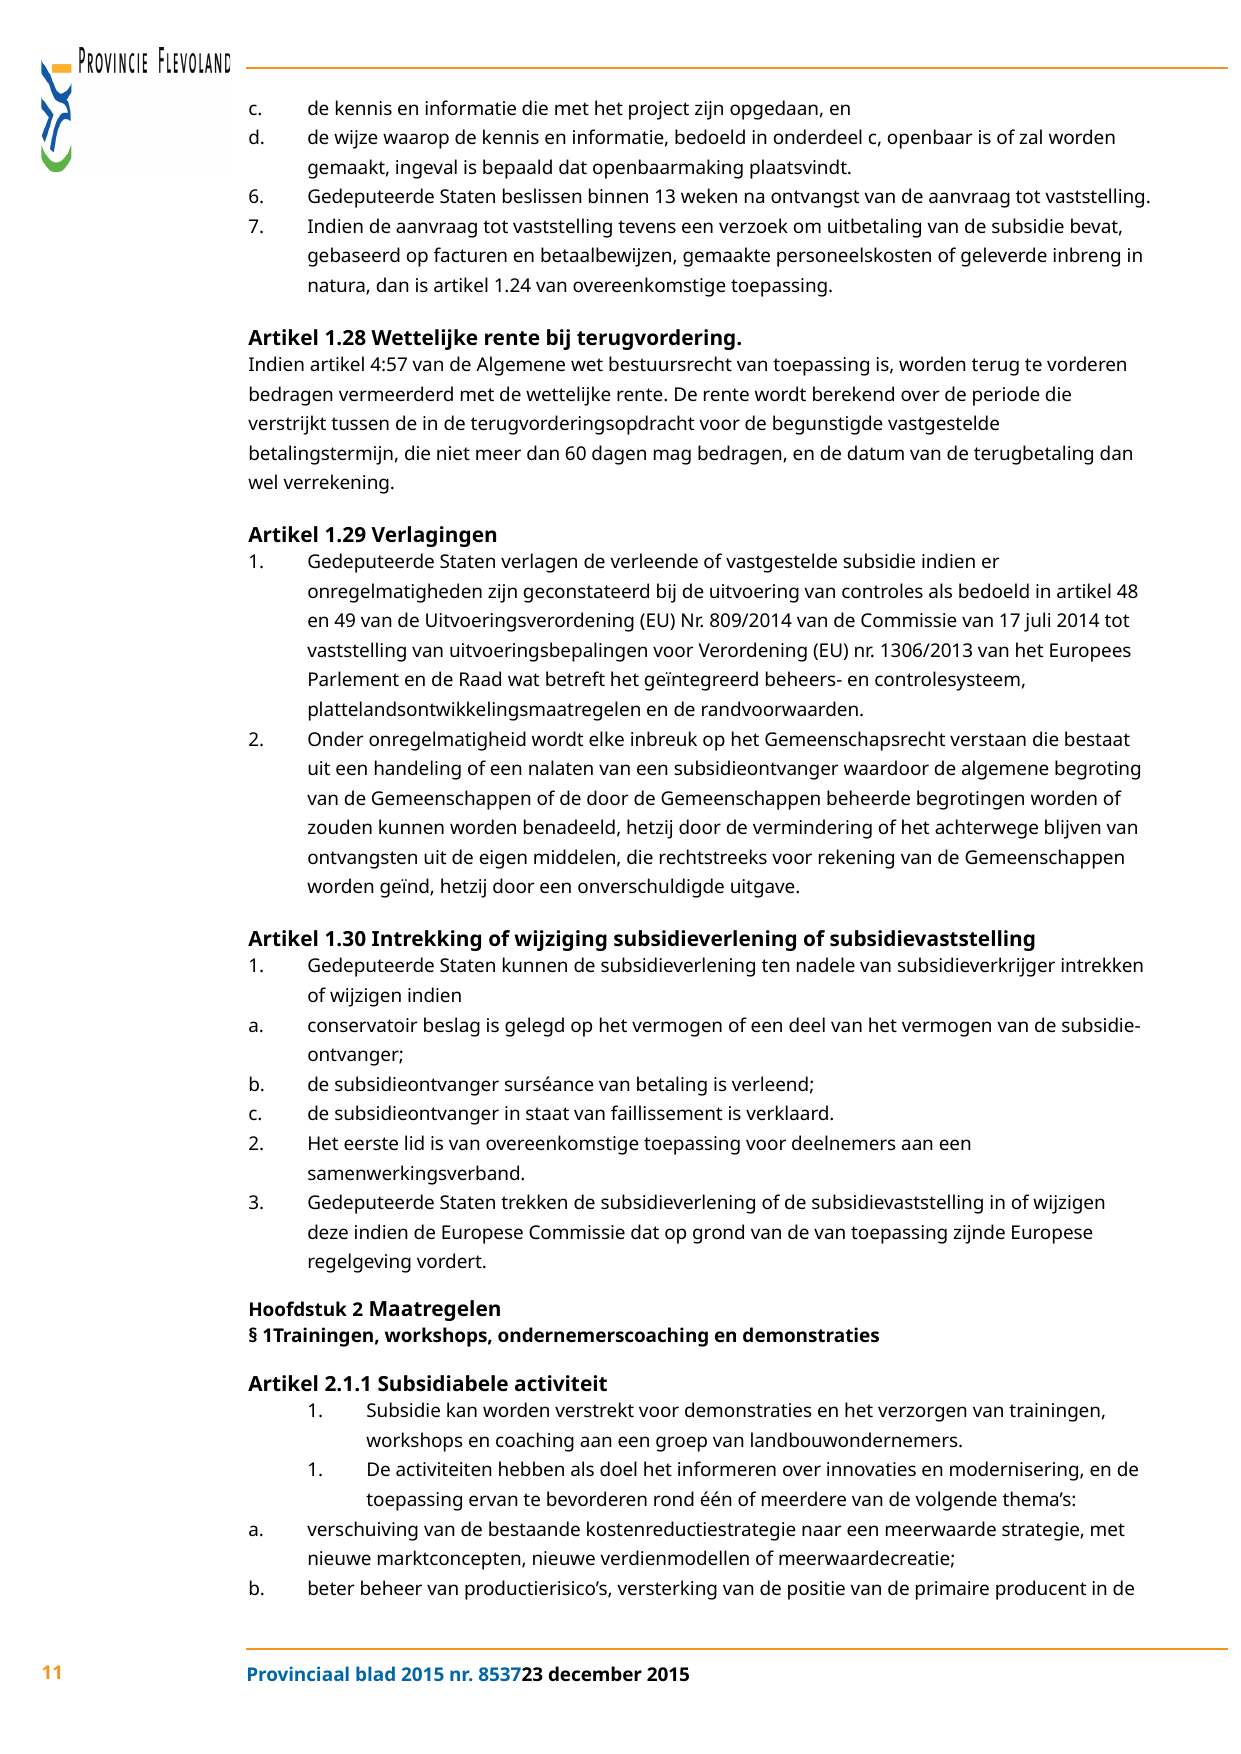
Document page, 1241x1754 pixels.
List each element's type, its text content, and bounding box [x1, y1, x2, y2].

text Artikel 2.1.1 Subsidiabele activiteit [248, 1369, 1152, 1397]
list de subsidieontvanger in staat van faillissement is verklaard. [248, 1101, 1152, 1126]
picture [41, 47, 231, 172]
list Onder onregelmatigheid wordt elke inbreuk op het Gemeenschapsrecht verstaan die bestaat uit een handeling of een nalaten van een subsidieontvanger waardoor de algemene begroting van de Gemeenschappen of de door de Gemeenschappen beheerde begrotingen worden of zouden kunnen worden benadeeld, hetzij door de vermindering of het achterwege blijven van ontvangsten uit de eigen middelen, die rechtstreeks voor rekening van de Gemeenschappen worden geïnd, hetzij door een onverschuldigde uitgave. [248, 726, 1152, 899]
list conservatoir beslag is gelegd op het vermogen of een deel van het vermogen van de subsidie-ontvanger; [248, 1012, 1152, 1067]
list Gedeputeerde Staten trekken de subsidieverlening of de subsidievaststelling in of wijzigen deze indien de Europese Commissie dat op grond van de van toepassing zijnde Europese regelgeving vordert. [248, 1189, 1152, 1274]
list Gedeputeerde Staten verlagen de verleende of vastgestelde subsidie indien er onregelmatigheden zijn geconstateerd bij de uitvoering van controles als bedoeld in artikel 48 en 49 van de Uitvoeringsverordening (EU) Nr. 809/2014 van de Commissie van 17 juli 2014 tot vaststelling van uitvoeringsbepalingen voor Verordening (EU) nr. 1306/2013 van het Europees Parlement en de Raad wat betreft het geïntegreerd beheers- en controlesysteem, plattelandsontwikkelingsmaatregelen en de randvoorwaarden. [248, 548, 1152, 722]
list beter beheer van productierisico’s, versterking van de positie van de primaire producent in de [248, 1575, 1152, 1601]
list de kennis en informatie die met het project zijn opgedaan, en [248, 95, 1152, 121]
list Indien de aanvraag tot vaststelling tevens een verzoek om uitbetaling van de subsidie bevat, gebaseerd op facturen en betaalbewijzen, gemaakte personeelskosten of geleverde inbreng in natura, dan is artikel 1.24 van overeenkomstige toepassing. [248, 213, 1152, 298]
list de wijze waarop de kennis en informatie, bedoeld in onderdeel c, openbaar is of zal worden gemaakt, ingeval is bepaald dat openbaarmaking plaatsvindt. [248, 124, 1152, 180]
text Artikel 1.28 Wettelijke rente bij terugvordering. [248, 323, 1152, 351]
text § 1Trainingen, workshops, ondernemerscoaching en demonstraties [248, 1322, 1152, 1348]
list Subsidie kan worden verstrekt voor demonstraties en het verzorgen van trainingen, workshops en coaching aan een groep van landbouwondernemers. [307, 1397, 1152, 1453]
list Het eerste lid is van overeenkomstige toepassing voor deelnemers aan een samenwerkingsverband. [248, 1130, 1152, 1185]
list Gedeputeerde Staten beslissen binnen 13 weken na ontvangst van de aanvraag tot vaststelling. [248, 183, 1152, 209]
list De activiteiten hebben als doel het informeren over innovaties en modernisering, en de toepassing ervan te bevorderen rond één of meerdere van de volgende thema’s: [307, 1457, 1152, 1512]
text Artikel 1.29 Verlagingen [248, 520, 1152, 548]
text Artikel 1.30 Intrekking of wijziging subsidieverlening of subsidievaststelling [248, 924, 1152, 953]
text Indien artikel 4:57 van de Algemene wet bestuursrecht van toepassing is, worden terug te vorderen bedragen vermeerderd met de wettelijke rente. De rente wordt berekend over de periode die verstrijkt tussen de in de terugvorderingsopdracht voor de begunstigde vastgestelde betalingstermijn, die niet meer dan 60 dagen mag bedragen, en de datum van de terugbetaling dan wel verrekening. [248, 351, 1152, 495]
list de subsidieontvanger surséance van betaling is verleend; [248, 1071, 1152, 1097]
text Hoofdstuk 2 Maatregelen [248, 1294, 1152, 1322]
list verschuiving van de bestaande kostenreductiestrategie naar een meerwaarde strategie, met nieuwe marktconcepten, nieuwe verdienmodellen of meerwaardecreatie; [248, 1516, 1152, 1571]
list Gedeputeerde Staten kunnen de subsidieverlening ten nadele van subsidieverkrijger intrekken of wijzigen indien [248, 953, 1152, 1008]
